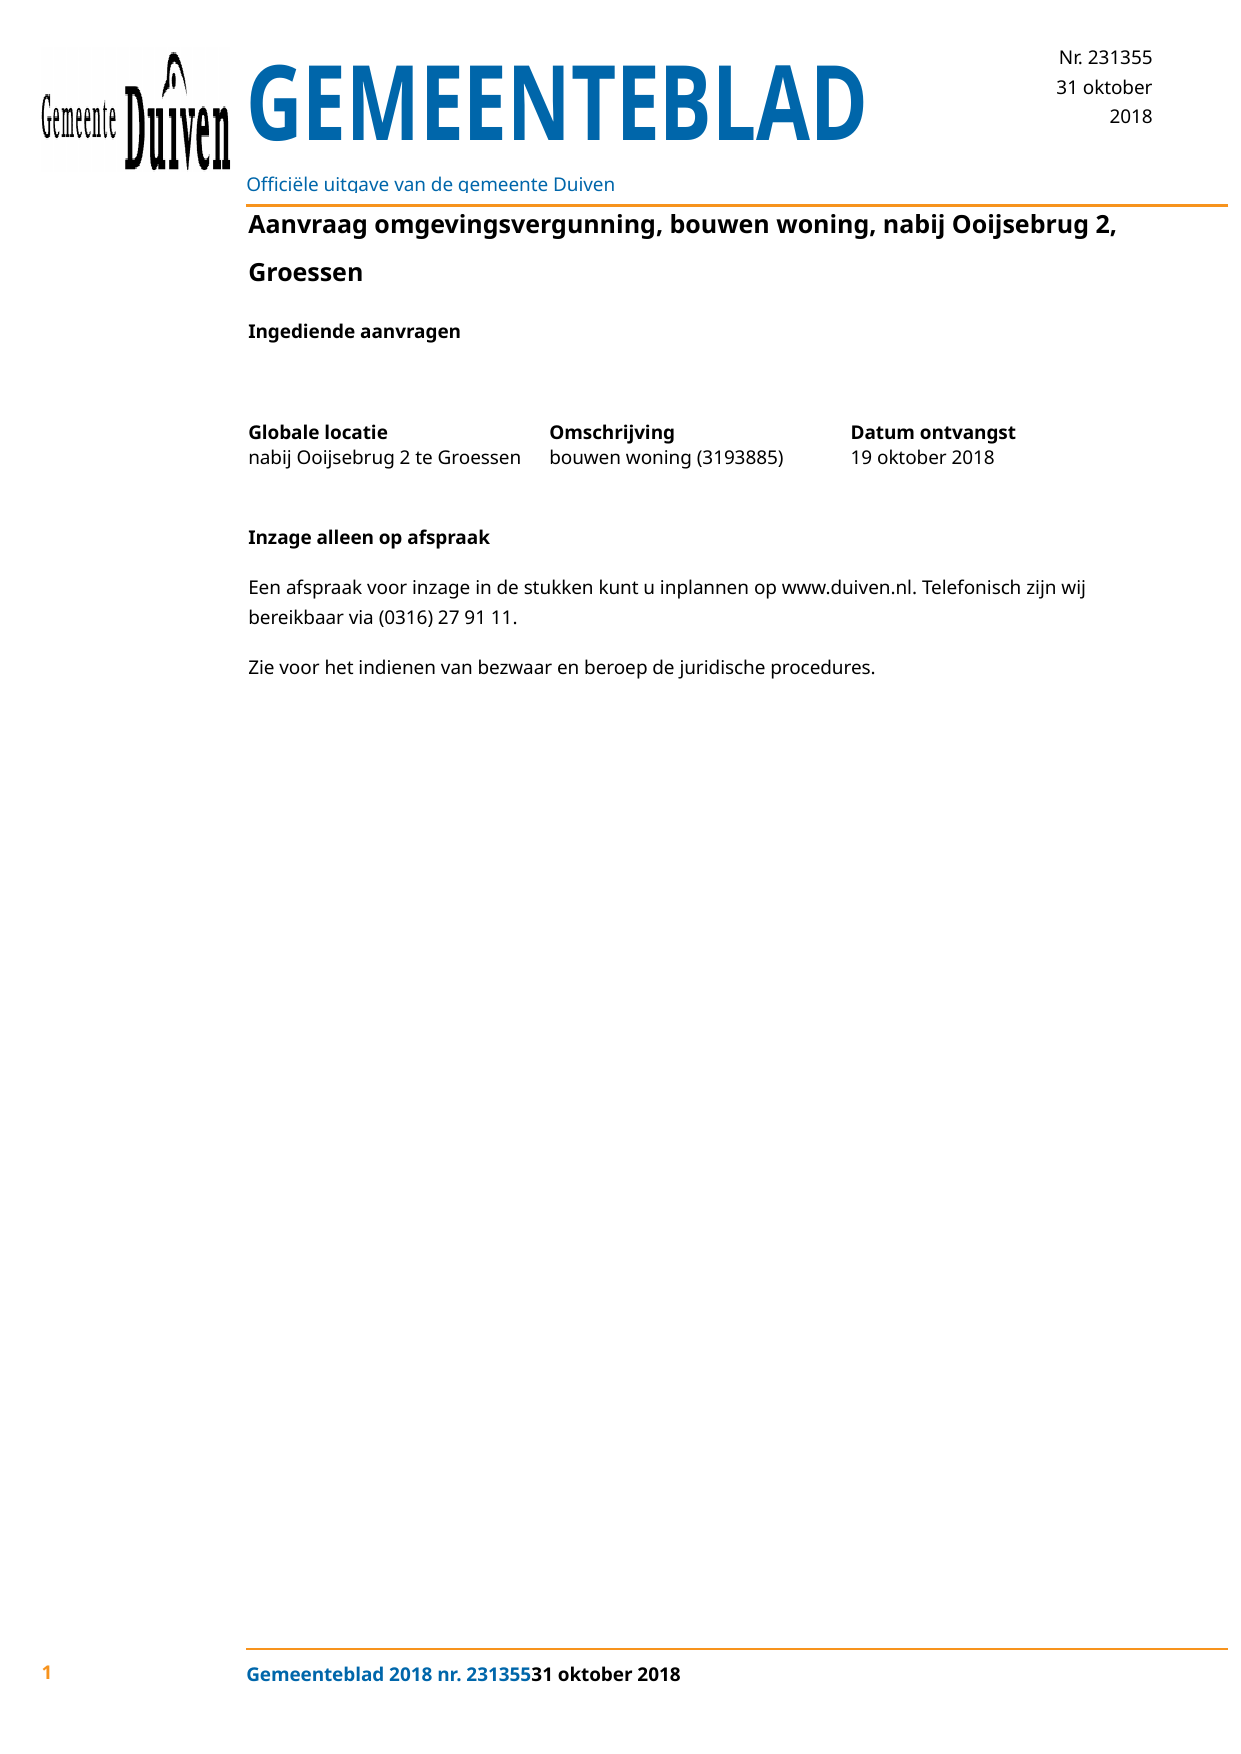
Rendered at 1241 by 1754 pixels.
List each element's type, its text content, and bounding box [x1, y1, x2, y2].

picture [41, 47, 231, 172]
table_cell bouwen woning (3193885) [549, 445, 850, 470]
text Ingediende aanvragen [248, 318, 1152, 344]
text Een afspraak voor inzage in de stukken kunt u inplannen op www.duiven.nl. Telefonisch zijn wij bereikbaar via (0316) 27 91 11. [248, 574, 1152, 630]
table_cell 19 oktober 2018 [850, 445, 1152, 470]
text Inzage alleen op afspraak [248, 524, 1152, 550]
table_header Omschrijving [549, 419, 850, 444]
table_cell nabij Ooijsebrug 2 te Groessen [248, 445, 549, 470]
table_header Globale locatie [248, 419, 549, 444]
text Aanvraag omgevingsvergunning, bouwen woning, nabij Ooijsebrug 2, Groessen [248, 207, 1152, 288]
text Zie voor het indienen van bezwaar en beroep de juridische procedures. [248, 654, 1152, 680]
table_header Datum ontvangst [850, 419, 1152, 444]
